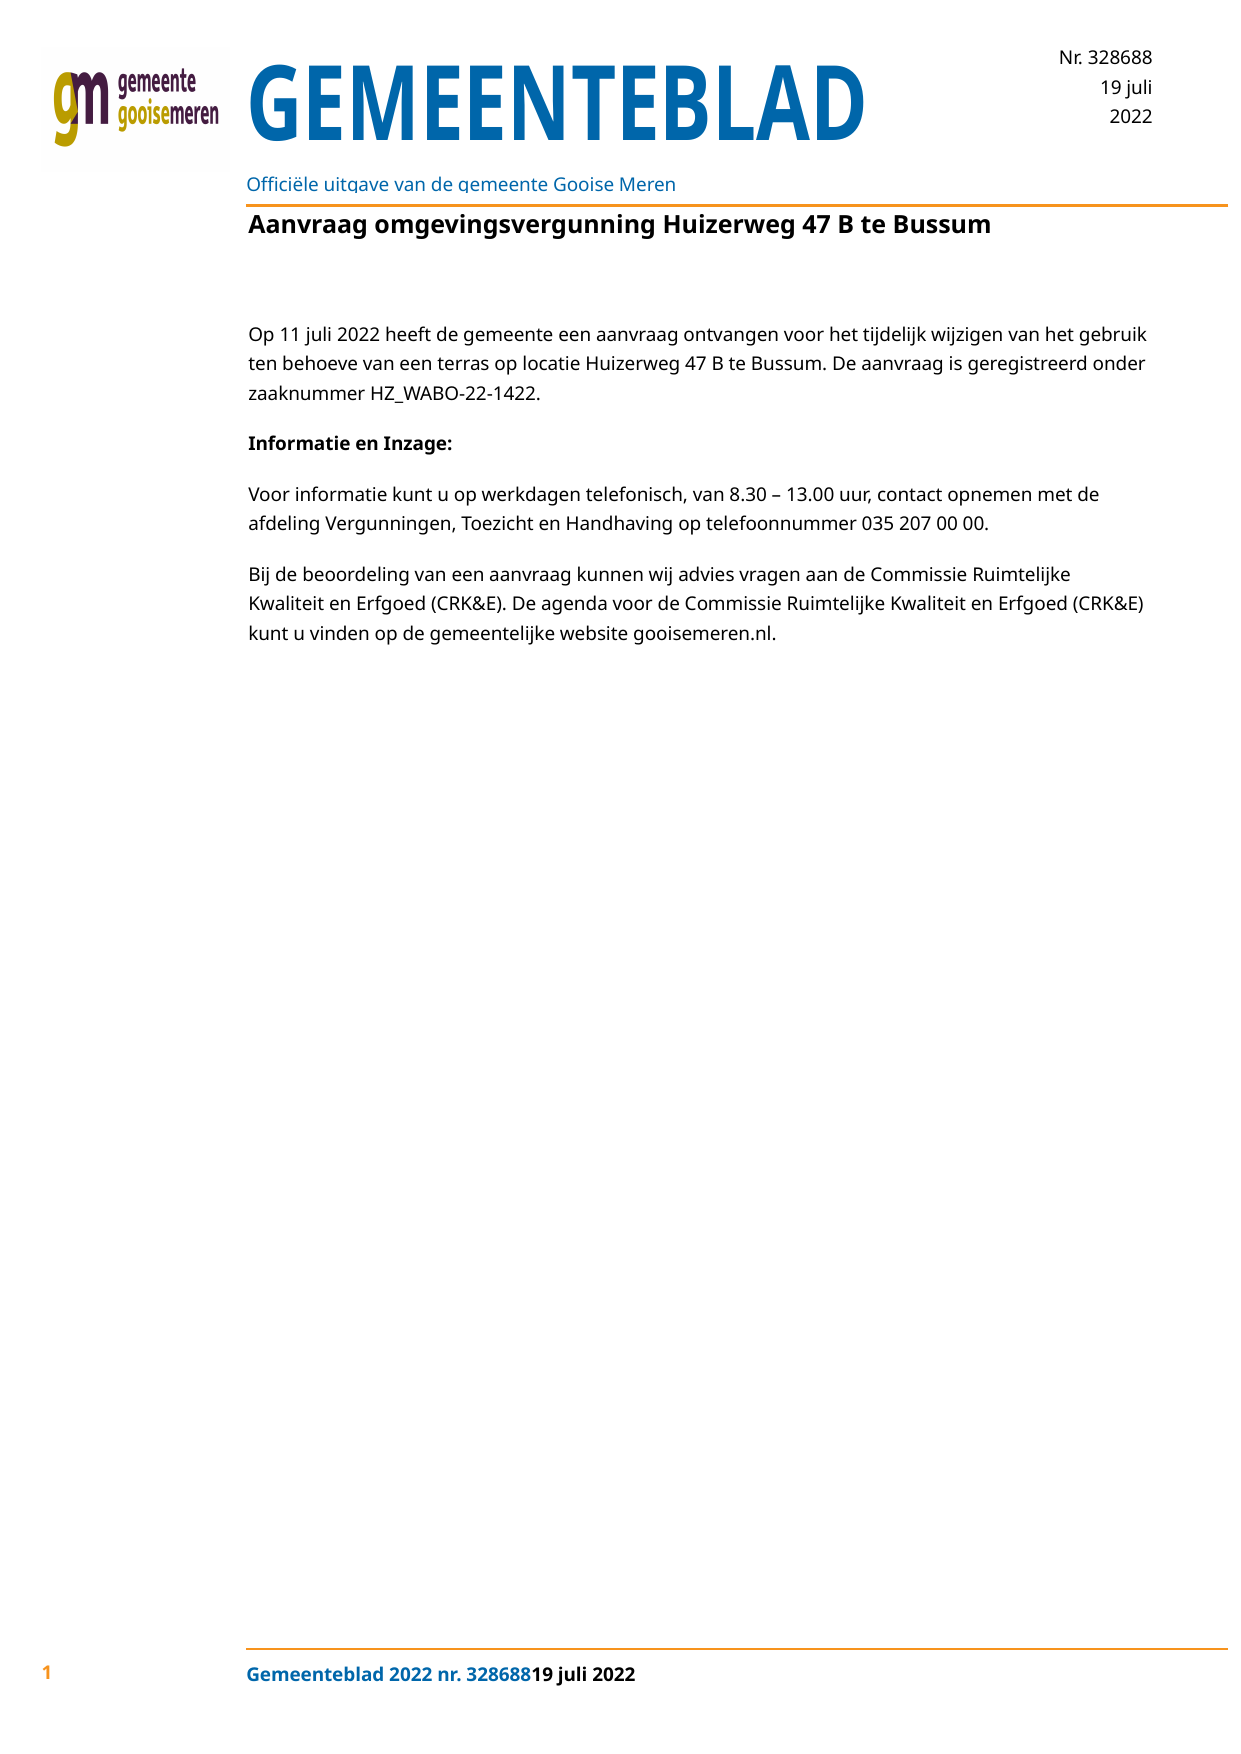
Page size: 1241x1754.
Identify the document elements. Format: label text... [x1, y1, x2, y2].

picture [41, 47, 231, 172]
text Bij de beoordeling van een aanvraag kunnen wij advies vragen aan de Commissie Ruimtelijke Kwaliteit en Erfgoed (CRK&E). De agenda voor de Commissie Ruimtelijke Kwaliteit en Erfgoed (CRK&E) kunt u vinden op de gemeentelijke website gooisemeren.nl. [248, 561, 1152, 646]
text Voor informatie kunt u op werkdagen telefonisch, van 8.30 – 13.00 uur, contact opnemen met de afdeling Vergunningen, Toezicht en Handhaving op telefoonnummer 035 207 00 00. [248, 481, 1152, 536]
text Aanvraag omgevingsvergunning Huizerweg 47 B te Bussum [248, 207, 1152, 241]
text Informatie en Inzage: [248, 430, 1152, 456]
text Op 11 juli 2022 heeft de gemeente een aanvraag ontvangen voor het tijdelijk wijzigen van het gebruik ten behoeve van een terras op locatie Huizerweg 47 B te Bussum. De aanvraag is geregistreerd onder zaaknummer HZ_WABO-22-1422. [248, 321, 1152, 406]
